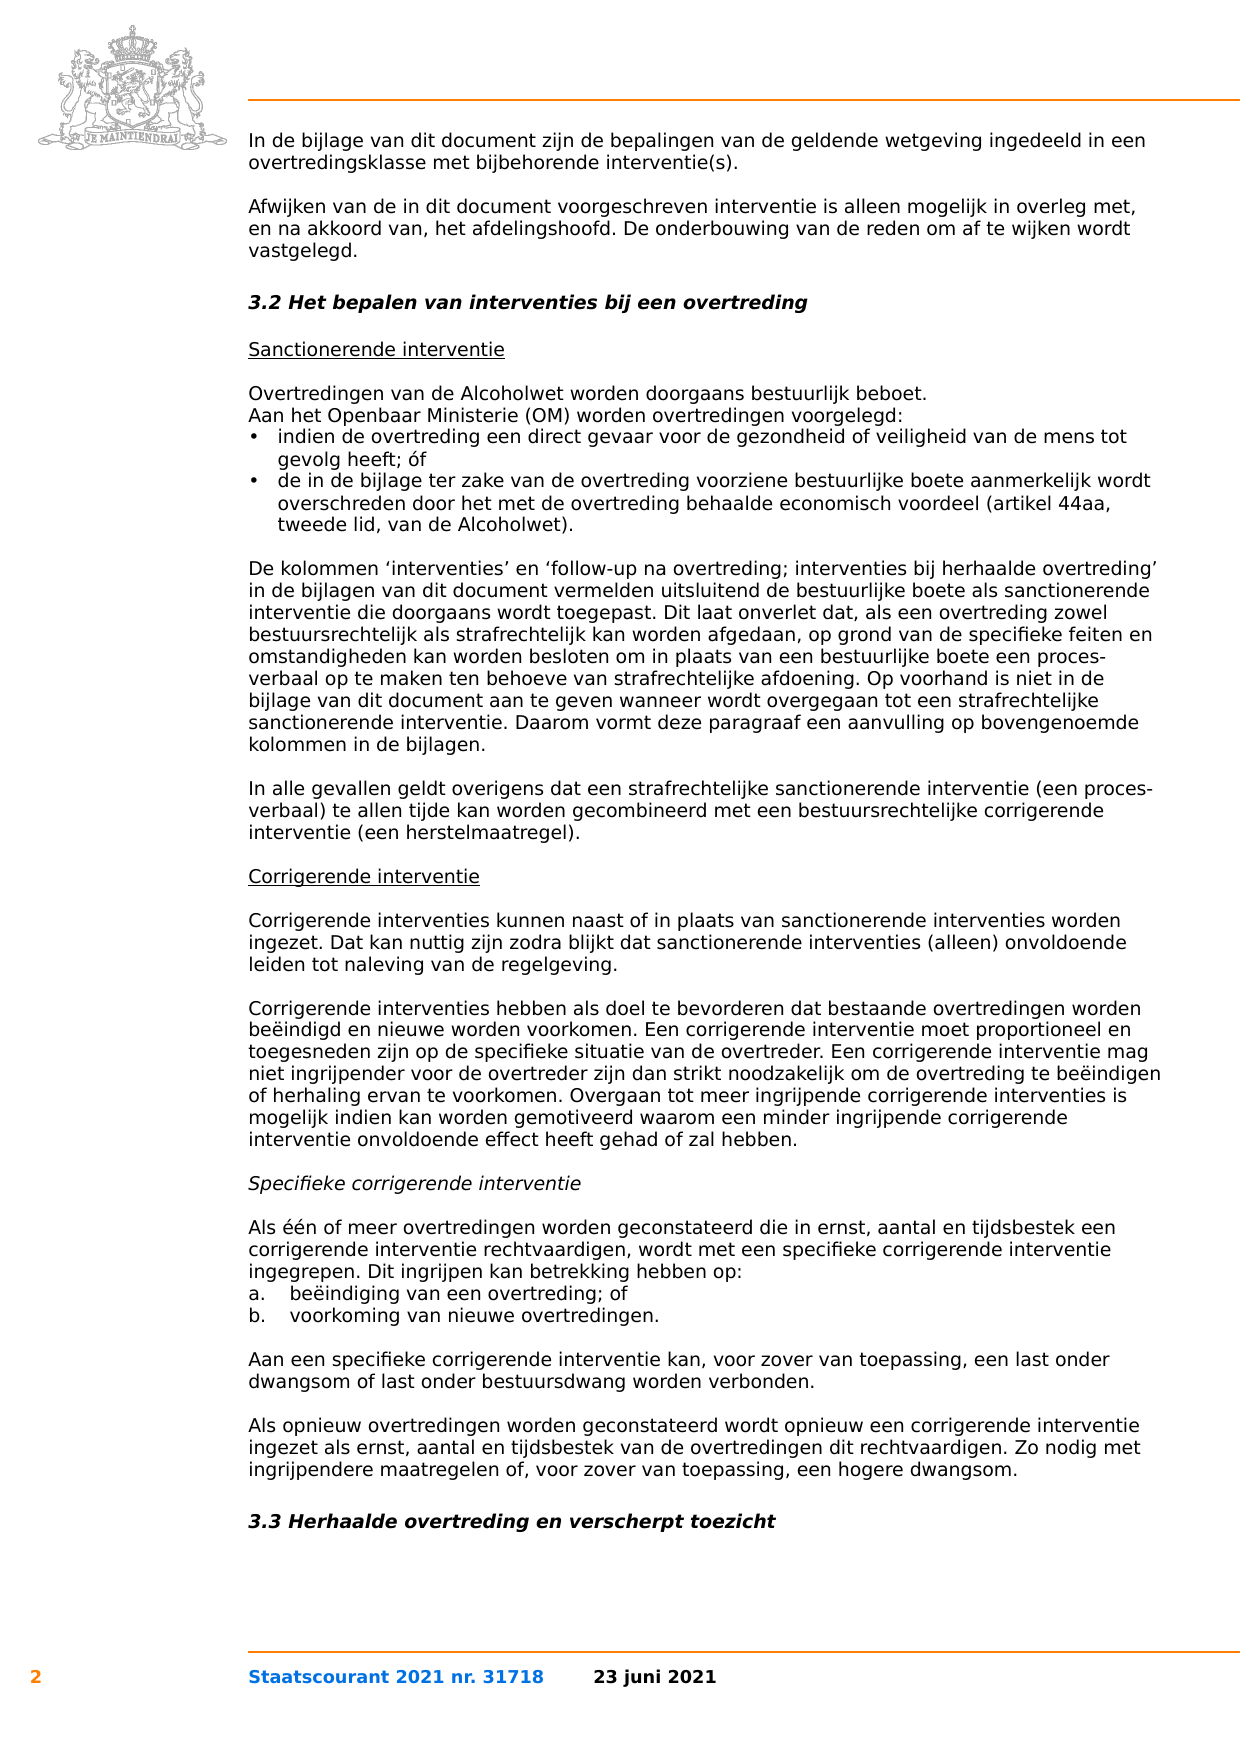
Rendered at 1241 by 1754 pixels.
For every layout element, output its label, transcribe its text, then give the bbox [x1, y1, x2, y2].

text Overtredingen van de Alcoholwet worden doorgaans bestuurlijk beboet. [248, 382, 1163, 404]
text Afwijken van de in dit document voorgeschreven interventie is alleen mogelijk in overleg met, en na akkoord van, het afdelingshoofd. De onderbouwing van de reden om af te wijken wordt vastgelegd. [248, 196, 1163, 262]
text In de bijlage van dit document zijn de bepalingen van de geldende wetgeving ingedeeld in een overtredingsklasse met bijbehorende interventie(s). [248, 130, 1163, 174]
text Corrigerende interventies hebben als doel te bevorderen dat bestaande overtredingen worden beëindigd en nieuwe worden voorkomen. Een corrigerende interventie moet proportioneel en toegesneden zijn op de specifieke situatie van de overtreder. Een corrigerende interventie mag niet ingrijpender voor de overtreder zijn dan strikt noodzakelijk om de overtreding te beëindigen of herhaling ervan te voorkomen. Overgaan tot meer ingrijpende corrigerende interventies is mogelijk indien kan worden gemotiveerd waarom een minder ingrijpende corrigerende interventie onvoldoende effect heeft gehad of zal hebben. [248, 997, 1163, 1151]
text Aan een specifieke corrigerende interventie kan, voor zover van toepassing, een last onder dwangsom of last onder bestuursdwang worden verbonden. [248, 1349, 1163, 1393]
text Als opnieuw overtredingen worden geconstateerd wordt opnieuw een corrigerende interventie ingezet als ernst, aantal en tijdsbestek van de overtredingen dit rechtvaardigen. Zo nodig met ingrijpendere maatregelen of, voor zover van toepassing, een hogere dwangsom. [248, 1414, 1163, 1481]
subtitle Sanctionerende interventie [248, 339, 1163, 361]
subtitle Corrigerende interventie [248, 866, 1163, 888]
text • de in de bijlage ter zake van de overtreding voorziene bestuurlijke boete aanmerkelijk wordt overschreden door het met de overtreding behaalde economisch voordeel (artikel 44aa, tweede lid, van de Alcoholwet). [248, 470, 1163, 536]
subtitle 3.3 Herhaalde overtreding en verscherpt toezicht [248, 1511, 1163, 1532]
picture [38, 25, 227, 150]
text Als één of meer overtredingen worden geconstateerd die in ernst, aantal en tijdsbestek een corrigerende interventie rechtvaardigen, wordt met een specifieke corrigerende interventie ingegrepen. Dit ingrijpen kan betrekking hebben op: [248, 1217, 1163, 1283]
text • indien de overtreding een direct gevaar voor de gezondheid of veiligheid van de mens tot gevolg heeft; óf [248, 426, 1163, 470]
text b. voorkoming van nieuwe overtredingen. [248, 1305, 1163, 1327]
subtitle Specifieke corrigerende interventie [248, 1173, 1163, 1195]
text a. beëindiging van een overtreding; of [248, 1283, 1163, 1305]
text Corrigerende interventies kunnen naast of in plaats van sanctionerende interventies worden ingezet. Dat kan nuttig zijn zodra blijkt dat sanctionerende interventies (alleen) onvoldoende leiden tot naleving van de regelgeving. [248, 909, 1163, 976]
text Aan het Openbaar Ministerie (OM) worden overtredingen voorgelegd: [248, 404, 1163, 426]
text In alle gevallen geldt overigens dat een strafrechtelijke sanctionerende interventie (een proces-verbaal) te allen tijde kan worden gecombineerd met een bestuursrechtelijke corrigerende interventie (een herstelmaatregel). [248, 778, 1163, 844]
subtitle 3.2 Het bepalen van interventies bij een overtreding [248, 292, 1163, 314]
text De kolommen ‘interventies’ en ‘follow-up na overtreding; interventies bij herhaalde overtreding’ in de bijlagen van dit document vermelden uitsluitend de bestuurlijke boete als sanctionerende interventie die doorgaans wordt toegepast. Dit laat onverlet dat, als een overtreding zowel bestuursrechtelijk als strafrechtelijk kan worden afgedaan, op grond van de specifieke feiten en omstandigheden kan worden besloten om in plaats van een bestuurlijke boete een proces-verbaal op te maken ten behoeve van strafrechtelijke afdoening. Op voorhand is niet in de bijlage van dit document aan te geven wanneer wordt overgegaan tot een strafrechtelijke sanctionerende interventie. Daarom vormt deze paragraaf een aanvulling op bovengenoemde kolommen in de bijlagen. [248, 558, 1163, 756]
